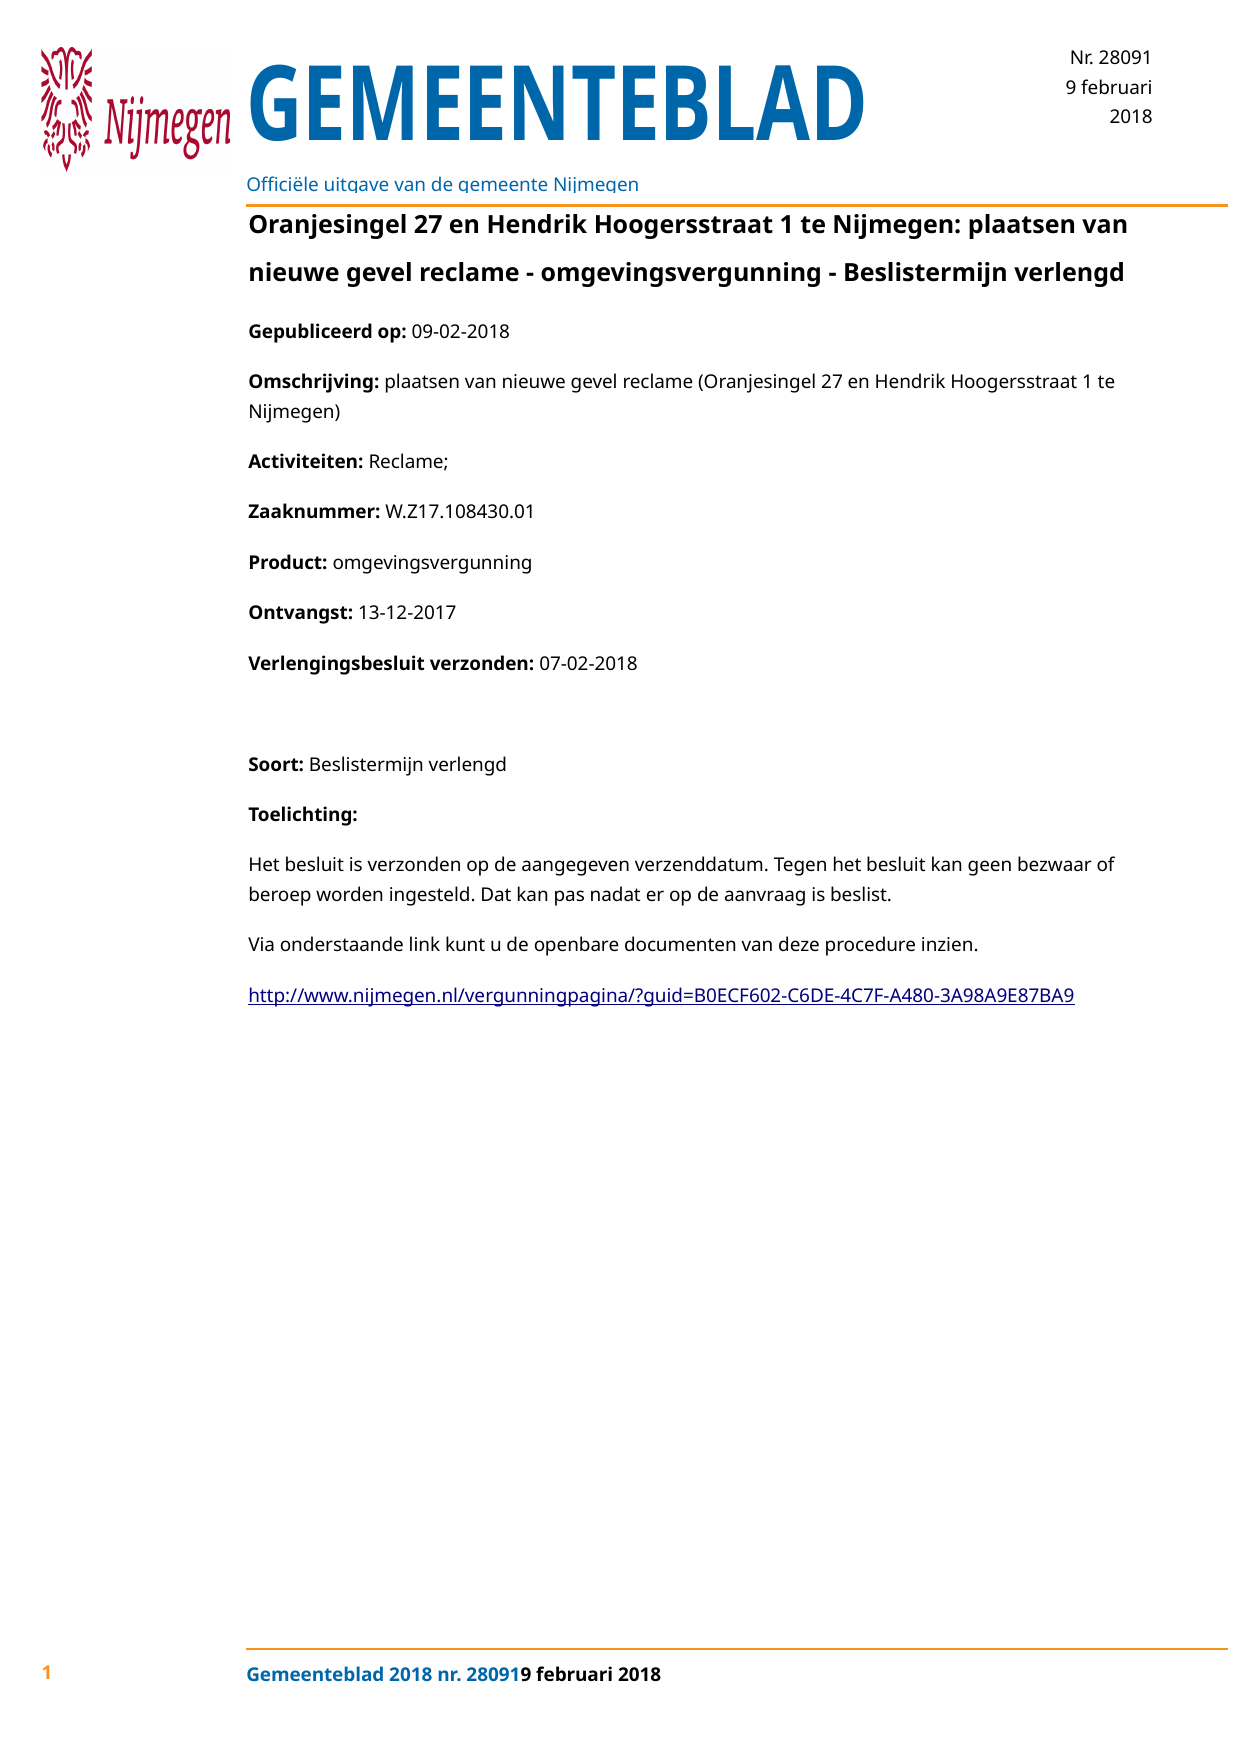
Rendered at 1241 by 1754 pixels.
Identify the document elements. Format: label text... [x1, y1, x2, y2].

text Toelichting: [248, 801, 1152, 827]
text Product: omgevingsvergunning [248, 549, 1152, 575]
text Verlengingsbesluit verzonden: 07-02-2018 [248, 650, 1152, 676]
text Omschrijving: plaatsen van nieuwe gevel reclame (Oranjesingel 27 en Hendrik Hoogersstraat 1 te Nijmegen) [248, 368, 1152, 424]
text Activiteiten: Reclame; [248, 448, 1152, 474]
text Zaaknummer: W.Z17.108430.01 [248, 499, 1152, 524]
text http://www.nijmegen.nl/vergunningpagina/?guid=B0ECF602-C6DE-4C7F-A480-3A98A9E87BA9 [248, 982, 1152, 1008]
text Via onderstaande link kunt u de openbare documenten van deze procedure inzien. [248, 932, 1152, 957]
text Gepubliceerd op: 09-02-2018 [248, 318, 1152, 344]
text Ontvangst: 13-12-2017 [248, 599, 1152, 625]
text Soort: Beslistermijn verlengd [248, 751, 1152, 777]
text Oranjesingel 27 en Hendrik Hoogersstraat 1 te Nijmegen: plaatsen van nieuwe gevel reclame - omgevingsvergunning - Beslistermijn verlengd [248, 207, 1152, 288]
picture [41, 47, 231, 172]
text Het besluit is verzonden op de aangegeven verzenddatum. Tegen het besluit kan geen bezwaar of beroep worden ingesteld. Dat kan pas nadat er op de aanvraag is beslist. [248, 852, 1152, 907]
